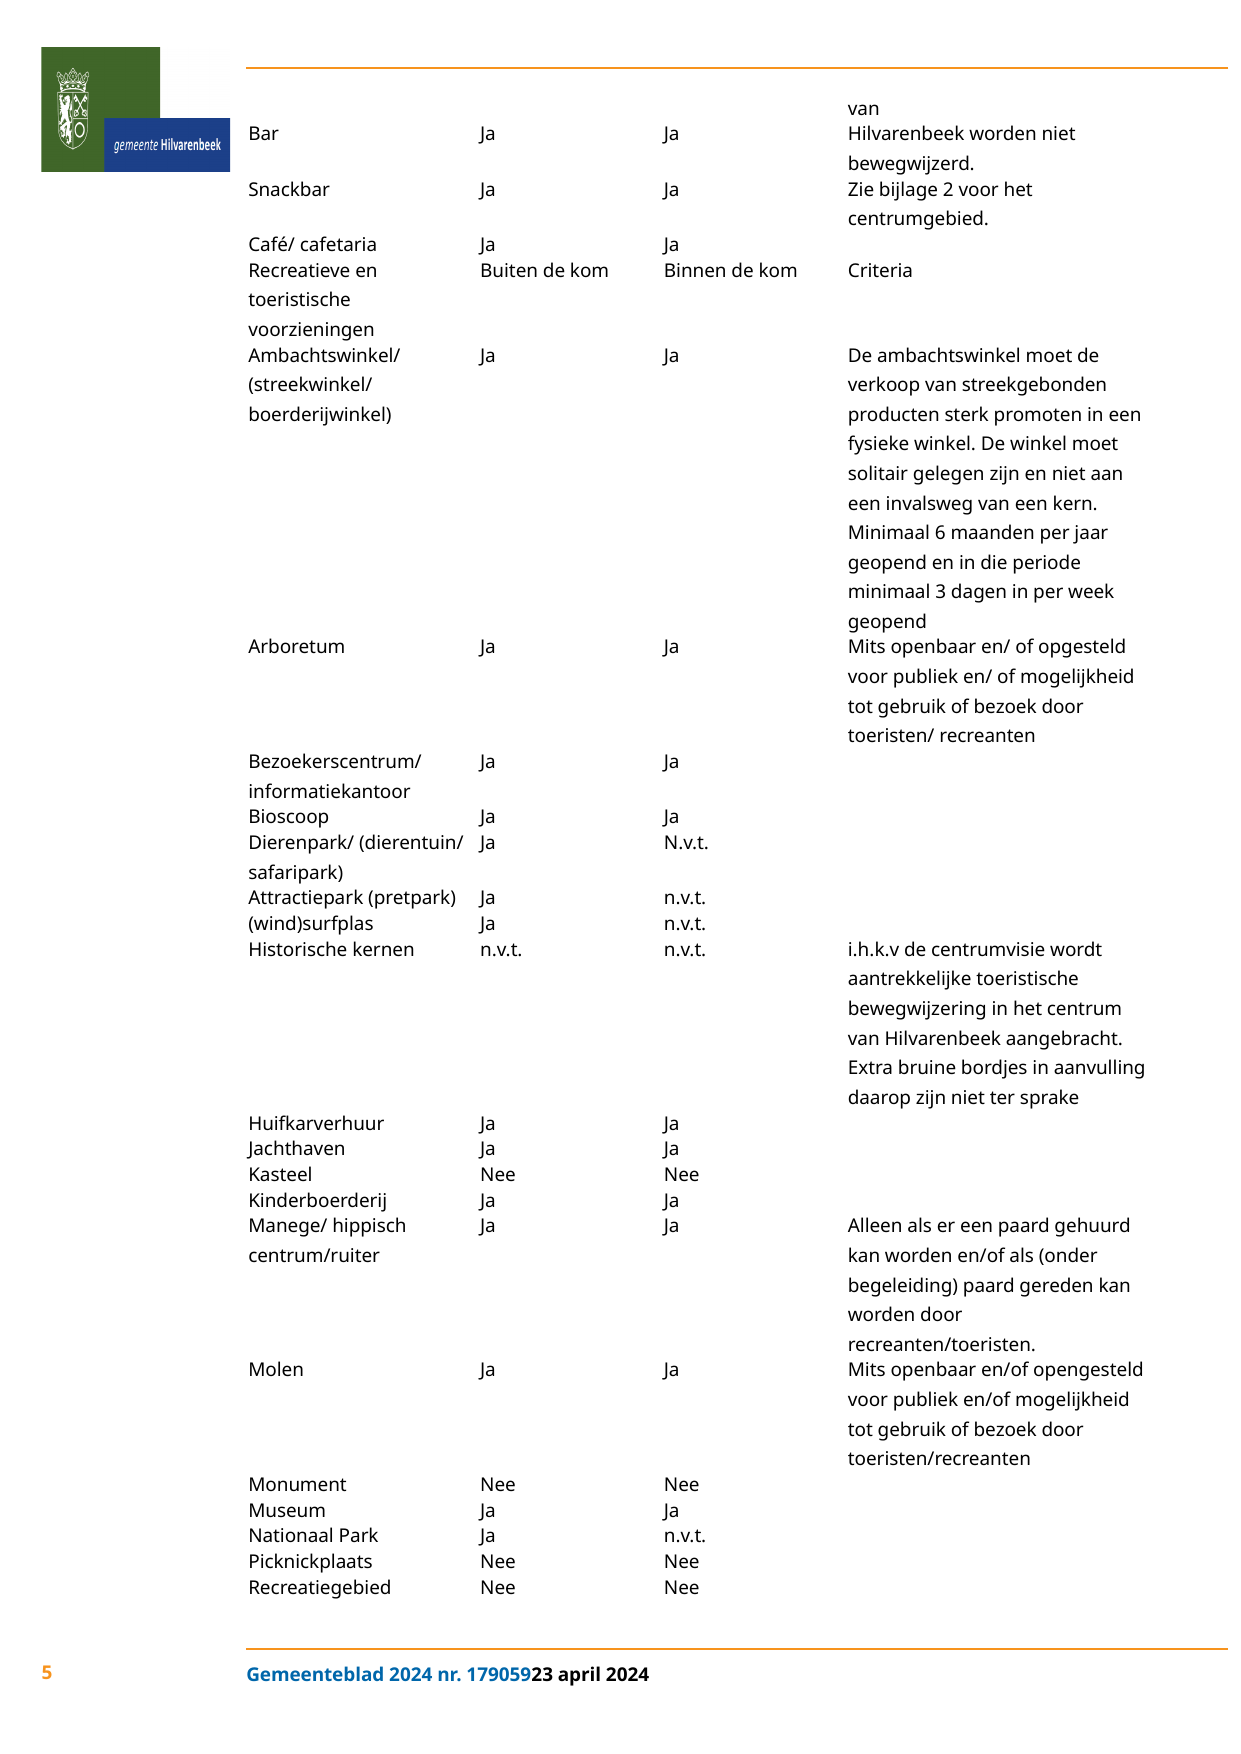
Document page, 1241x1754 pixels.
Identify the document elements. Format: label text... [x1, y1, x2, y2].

table_cell Ja [480, 804, 664, 829]
table_cell Manege/ hippisch centrum/ruiter [248, 1213, 480, 1357]
table_cell Ja [664, 748, 848, 803]
table_cell Ja [480, 1357, 664, 1471]
table_cell Ja [664, 231, 848, 257]
table_cell Ja [664, 804, 848, 829]
table_cell Ambachtswinkel/ (streekwinkel/ boerderijwinkel) [248, 342, 480, 634]
table_cell [848, 1161, 1152, 1187]
table_cell Ja [480, 829, 664, 884]
table_cell Zie bijlage 2 voor het centrumgebied. [848, 176, 1152, 231]
table_cell Museum [248, 1497, 480, 1523]
table_cell Nee [664, 1471, 848, 1497]
table_cell Ja [480, 1523, 664, 1548]
table_cell Nee [664, 1548, 848, 1574]
table_cell Nee [664, 1574, 848, 1600]
table_cell Ja [664, 1213, 848, 1357]
table_cell Recreatiegebied [248, 1574, 480, 1600]
table_cell Ja [480, 231, 664, 257]
table_cell n.v.t. [664, 936, 848, 1110]
table_cell Monument [248, 1471, 480, 1497]
table_cell Criteria [848, 257, 1152, 342]
table_cell n.v.t. [480, 936, 664, 1110]
table_cell Recreatieve en toeristische voorzieningen [248, 257, 480, 342]
table_cell Mits openbaar en/of opengesteld voor publiek en/of mogelijkheid tot gebruik of bezoek door toeristen/recreanten [848, 1357, 1152, 1471]
table_cell N.v.t. [664, 829, 848, 884]
table_cell [848, 1548, 1152, 1574]
table_cell Binnen de kom [664, 257, 848, 342]
table_cell Ja [480, 1110, 664, 1135]
table_cell Attractiepark (pretpark) [248, 885, 480, 910]
table_cell Arboretum [248, 634, 480, 748]
table_cell Café/ cafetaria [248, 231, 480, 257]
table_cell Ja [480, 910, 664, 936]
table_cell [848, 748, 1152, 803]
table_cell Picknickplaats [248, 1548, 480, 1574]
table_cell Ja [480, 885, 664, 910]
table_cell Ja [664, 121, 848, 176]
table_cell Ja [480, 1187, 664, 1213]
table_cell Jachthaven [248, 1135, 480, 1161]
table_cell Ja [664, 1357, 848, 1471]
table_cell Hilvarenbeek worden niet bewegwijzerd. [848, 121, 1152, 176]
table_cell [848, 1471, 1152, 1497]
table_cell n.v.t. [664, 885, 848, 910]
table_cell Ja [480, 748, 664, 803]
table_cell Buiten de kom [480, 257, 664, 342]
table_cell Nee [480, 1548, 664, 1574]
table_cell Ja [480, 1497, 664, 1523]
table_cell Bar [248, 121, 480, 176]
table_cell Nee [480, 1574, 664, 1600]
table_cell [848, 1135, 1152, 1161]
table_cell Ja [480, 1213, 664, 1357]
table_cell Ja [480, 342, 664, 634]
table_cell van [848, 95, 1152, 121]
table_cell Ja [664, 342, 848, 634]
table_cell [248, 95, 480, 121]
table_cell [848, 910, 1152, 936]
table_cell Molen [248, 1357, 480, 1471]
table_cell Ja [664, 1110, 848, 1135]
table_cell i.h.k.v de centrumvisie wordt aantrekkelijke toeristische bewegwijzering in het centrum van Hilvarenbeek aangebracht. Extra bruine bordjes in aanvulling daarop zijn niet ter sprake [848, 936, 1152, 1110]
table_cell Nee [480, 1161, 664, 1187]
table_cell Ja [480, 634, 664, 748]
table_cell Alleen als er een paard gehuurd kan worden en/of als (onder begeleiding) paard gereden kan worden door recreanten/toeristen. [848, 1213, 1152, 1357]
table_cell (wind)surfplas [248, 910, 480, 936]
table_cell Bioscoop [248, 804, 480, 829]
table_cell [848, 804, 1152, 829]
table_cell De ambachtswinkel moet de verkoop van streekgebonden producten sterk promoten in een fysieke winkel. De winkel moet solitair gelegen zijn en niet aan een invalsweg van een kern. Minimaal 6 maanden per jaar geopend en in die periode minimaal 3 dagen in per week geopend [848, 342, 1152, 634]
picture [41, 47, 231, 172]
table_cell [480, 95, 664, 121]
table_cell Huifkarverhuur [248, 1110, 480, 1135]
table_cell Dierenpark/ (dierentuin/ safaripark) [248, 829, 480, 884]
table_cell Nee [480, 1471, 664, 1497]
table_cell Nee [664, 1161, 848, 1187]
table_cell [848, 829, 1152, 884]
table_cell Ja [664, 176, 848, 231]
table_cell [848, 1523, 1152, 1548]
table_cell [848, 1497, 1152, 1523]
table_cell Nationaal Park [248, 1523, 480, 1548]
table_cell Historische kernen [248, 936, 480, 1110]
table_cell Ja [664, 634, 848, 748]
table_cell Ja [480, 1135, 664, 1161]
table_cell Snackbar [248, 176, 480, 231]
table_cell Bezoekerscentrum/ informatiekantoor [248, 748, 480, 803]
table_cell Ja [664, 1135, 848, 1161]
table_cell Ja [664, 1497, 848, 1523]
table_cell [848, 885, 1152, 910]
table_cell [848, 1574, 1152, 1600]
table_cell [848, 231, 1152, 257]
table_cell Kasteel [248, 1161, 480, 1187]
table_cell Ja [480, 121, 664, 176]
table_cell [664, 95, 848, 121]
table_cell Kinderboerderij [248, 1187, 480, 1213]
table_cell Mits openbaar en/ of opgesteld voor publiek en/ of mogelijkheid tot gebruik of bezoek door toeristen/ recreanten [848, 634, 1152, 748]
table_cell Ja [480, 176, 664, 231]
table_cell [848, 1110, 1152, 1135]
table_cell Ja [664, 1187, 848, 1213]
table_cell n.v.t. [664, 910, 848, 936]
table_cell n.v.t. [664, 1523, 848, 1548]
table_cell [848, 1187, 1152, 1213]
